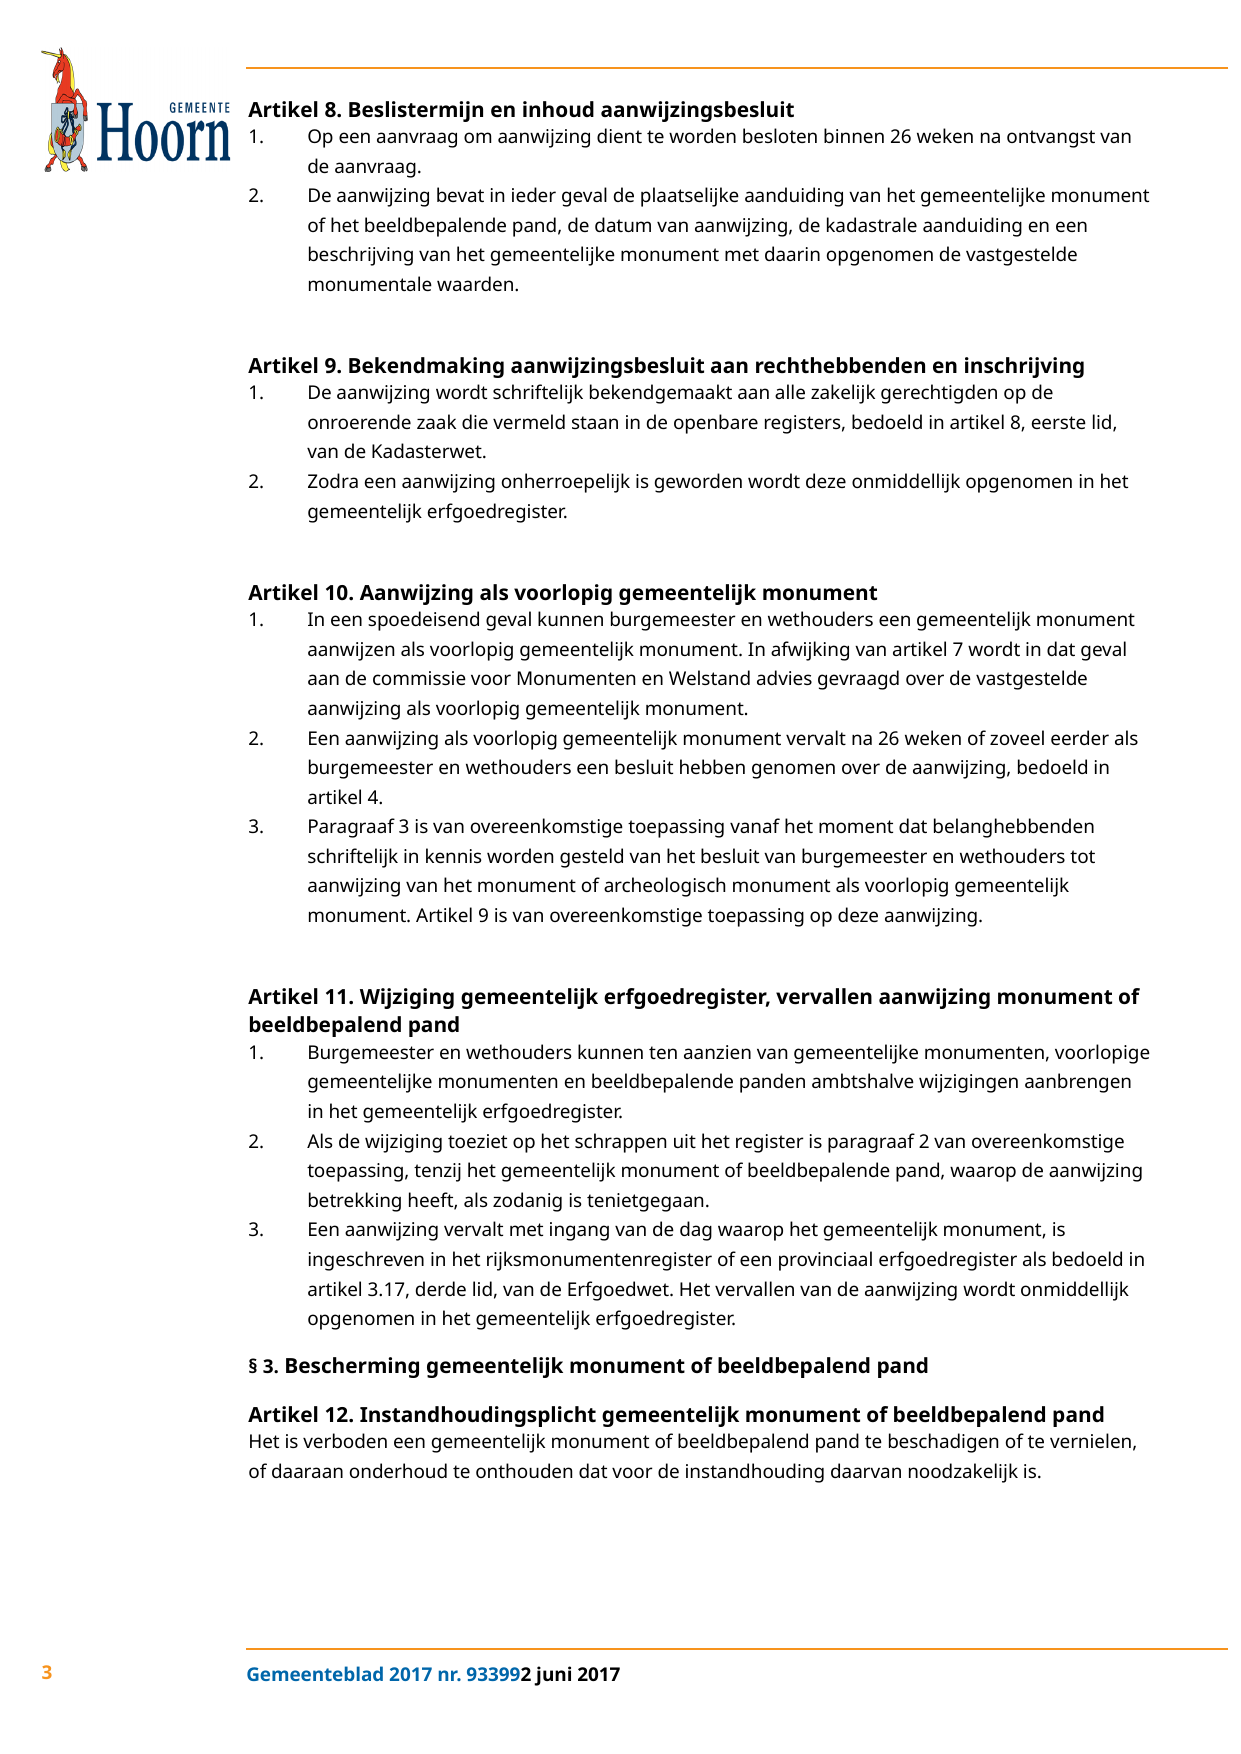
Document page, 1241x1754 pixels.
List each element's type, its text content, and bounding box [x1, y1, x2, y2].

list Zodra een aanwijzing onherroepelijk is geworden wordt deze onmiddellijk opgenomen in het gemeentelijk erfgoedregister. [248, 468, 1152, 524]
text Artikel 12. Instandhoudingsplicht gemeentelijk monument of beeldbepalend pand [248, 1400, 1152, 1429]
list In een spoedeisend geval kunnen burgemeester en wethouders een gemeentelijk monument aanwijzen als voorlopig gemeentelijk monument. In afwijking van artikel 7 wordt in dat geval aan de commissie voor Monumenten en Welstand advies gevraagd over de vastgestelde aanwijzing als voorlopig gemeentelijk monument. [248, 606, 1152, 721]
text Artikel 8. Beslistermijn en inhoud aanwijzingsbesluit [248, 95, 1152, 123]
list Burgemeester en wethouders kunnen ten aanzien van gemeentelijke monumenten, voorlopige gemeentelijke monumenten en beeldbepalende panden ambtshalve wijzigingen aanbrengen in het gemeentelijk erfgoedregister. [248, 1039, 1152, 1124]
list Op een aanvraag om aanwijzing dient te worden besloten binnen 26 weken na ontvangst van de aanvraag. [248, 123, 1152, 178]
list Paragraaf 3 is van overeenkomstige toepassing vanaf het moment dat belanghebbenden schriftelijk in kennis worden gesteld van het besluit van burgemeester en wethouders tot aanwijzing van het monument of archeologisch monument als voorlopig gemeentelijk monument. Artikel 9 is van overeenkomstige toepassing op deze aanwijzing. [248, 813, 1152, 928]
list Een aanwijzing als voorlopig gemeentelijk monument vervalt na 26 weken of zoveel eerder als burgemeester en wethouders een besluit hebben genomen over de aanwijzing, bedoeld in artikel 4. [248, 725, 1152, 809]
text § 3. Bescherming gemeentelijk monument of beeldbepalend pand [248, 1351, 1152, 1379]
list Een aanwijzing vervalt met ingang van de dag waarop het gemeentelijk monument, is ingeschreven in het rijksmonumentenregister of een provinciaal erfgoedregister als bedoeld in artikel 3.17, derde lid, van de Erfgoedwet. Het vervallen van de aanwijzing wordt onmiddellijk opgenomen in het gemeentelijk erfgoedregister. [248, 1217, 1152, 1331]
text Artikel 11. Wijziging gemeentelijk erfgoedregister, vervallen aanwijzing monument of beeldbepalend pand [248, 982, 1152, 1039]
text Artikel 10. Aanwijzing als voorlopig gemeentelijk monument [248, 578, 1152, 606]
list Als de wijziging toeziet op het schrappen uit het register is paragraaf 2 van overeenkomstige toepassing, tenzij het gemeentelijk monument of beeldbepalende pand, waarop de aanwijzing betrekking heeft, als zodanig is tenietgegaan. [248, 1128, 1152, 1213]
text Het is verboden een gemeentelijk monument of beeldbepalend pand te beschadigen of te vernielen, of daaraan onderhoud te onthouden dat voor de instandhouding daarvan noodzakelijk is. [248, 1429, 1152, 1484]
list De aanwijzing bevat in ieder geval de plaatselijke aanduiding van het gemeentelijke monument of het beeldbepalende pand, de datum van aanwijzing, de kadastrale aanduiding en een beschrijving van het gemeentelijke monument met daarin opgenomen de vastgestelde monumentale waarden. [248, 182, 1152, 297]
list De aanwijzing wordt schriftelijk bekendgemaakt aan alle zakelijk gerechtigden op de onroerende zaak die vermeld staan in de openbare registers, bedoeld in artikel 8, eerste lid, van de Kadasterwet. [248, 379, 1152, 464]
picture [41, 47, 231, 172]
text Artikel 9. Bekendmaking aanwijzingsbesluit aan rechthebbenden en inschrijving [248, 351, 1152, 379]
